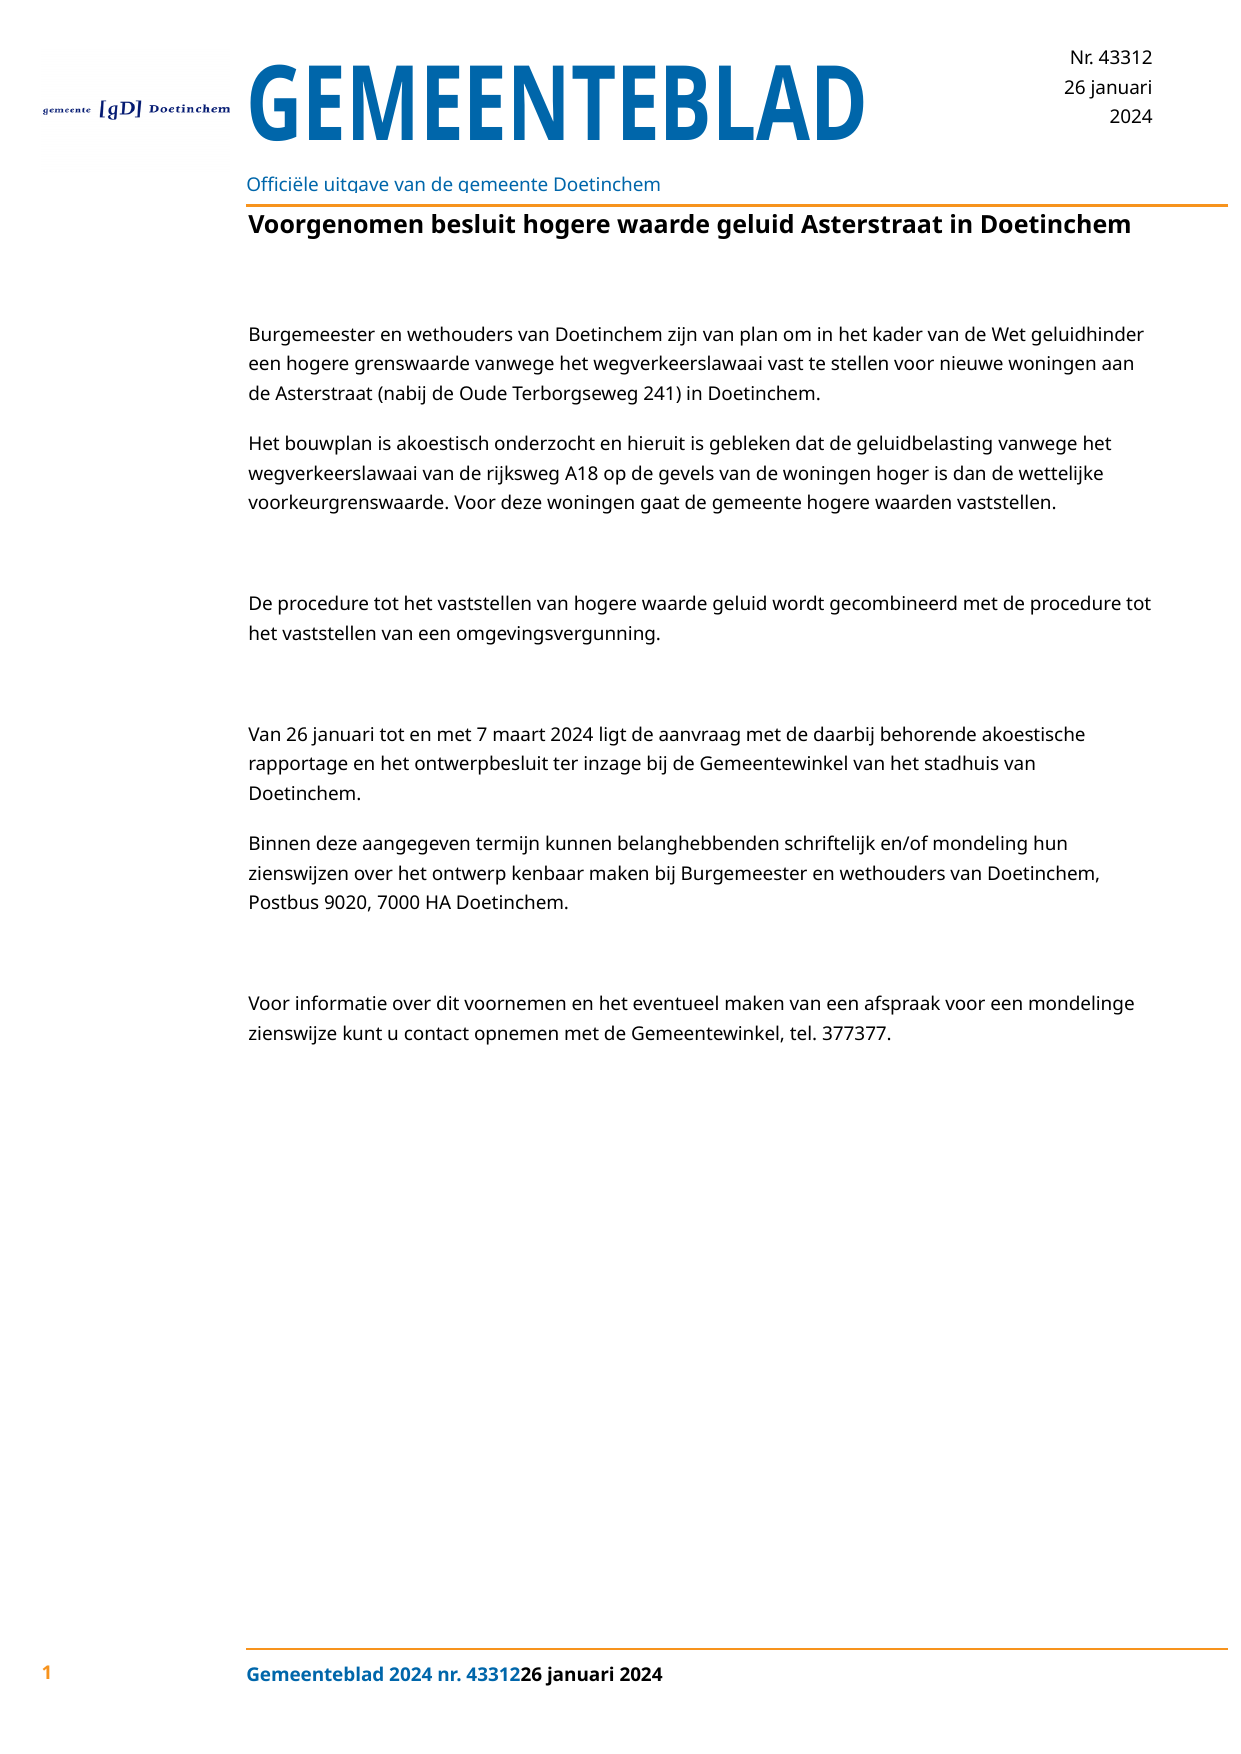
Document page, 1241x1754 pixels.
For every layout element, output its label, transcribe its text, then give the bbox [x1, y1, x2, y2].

text Binnen deze aangegeven termijn kunnen belanghebbenden schriftelijk en/of mondeling hun zienswijzen over het ontwerp kenbaar maken bij Burgemeester en wethouders van Doetinchem, Postbus 9020, 7000 HA Doetinchem. [248, 830, 1152, 915]
text Van 26 januari tot en met 7 maart 2024 ligt de aanvraag met de daarbij behorende akoestische rapportage en het ontwerpbesluit ter inzage bij de Gemeentewinkel van het stadhuis van Doetinchem. [248, 721, 1152, 806]
text Het bouwplan is akoestisch onderzocht en hieruit is gebleken dat de geluidbelasting vanwege het wegverkeerslawaai van de rijksweg A18 op de gevels van de woningen hoger is dan de wettelijke voorkeurgrenswaarde. Voor deze woningen gaat de gemeente hogere waarden vaststellen. [248, 430, 1152, 515]
text De procedure tot het vaststellen van hogere waarde geluid wordt gecombineerd met de procedure tot het vaststellen van een omgevingsvergunning. [248, 590, 1152, 646]
text Voor informatie over dit voornemen en het eventueel maken van een afspraak voor een mondelinge zienswijze kunt u contact opnemen met de Gemeentewinkel, tel. 377377. [248, 990, 1152, 1046]
text Burgemeester en wethouders van Doetinchem zijn van plan om in het kader van de Wet geluidhinder een hogere grenswaarde vanwege het wegverkeerslawaai vast te stellen voor nieuwe woningen aan de Asterstraat (nabij de Oude Terborgseweg 241) in Doetinchem. [248, 321, 1152, 406]
text Voorgenomen besluit hogere waarde geluid Asterstraat in Doetinchem [248, 207, 1152, 241]
picture [41, 47, 231, 172]
